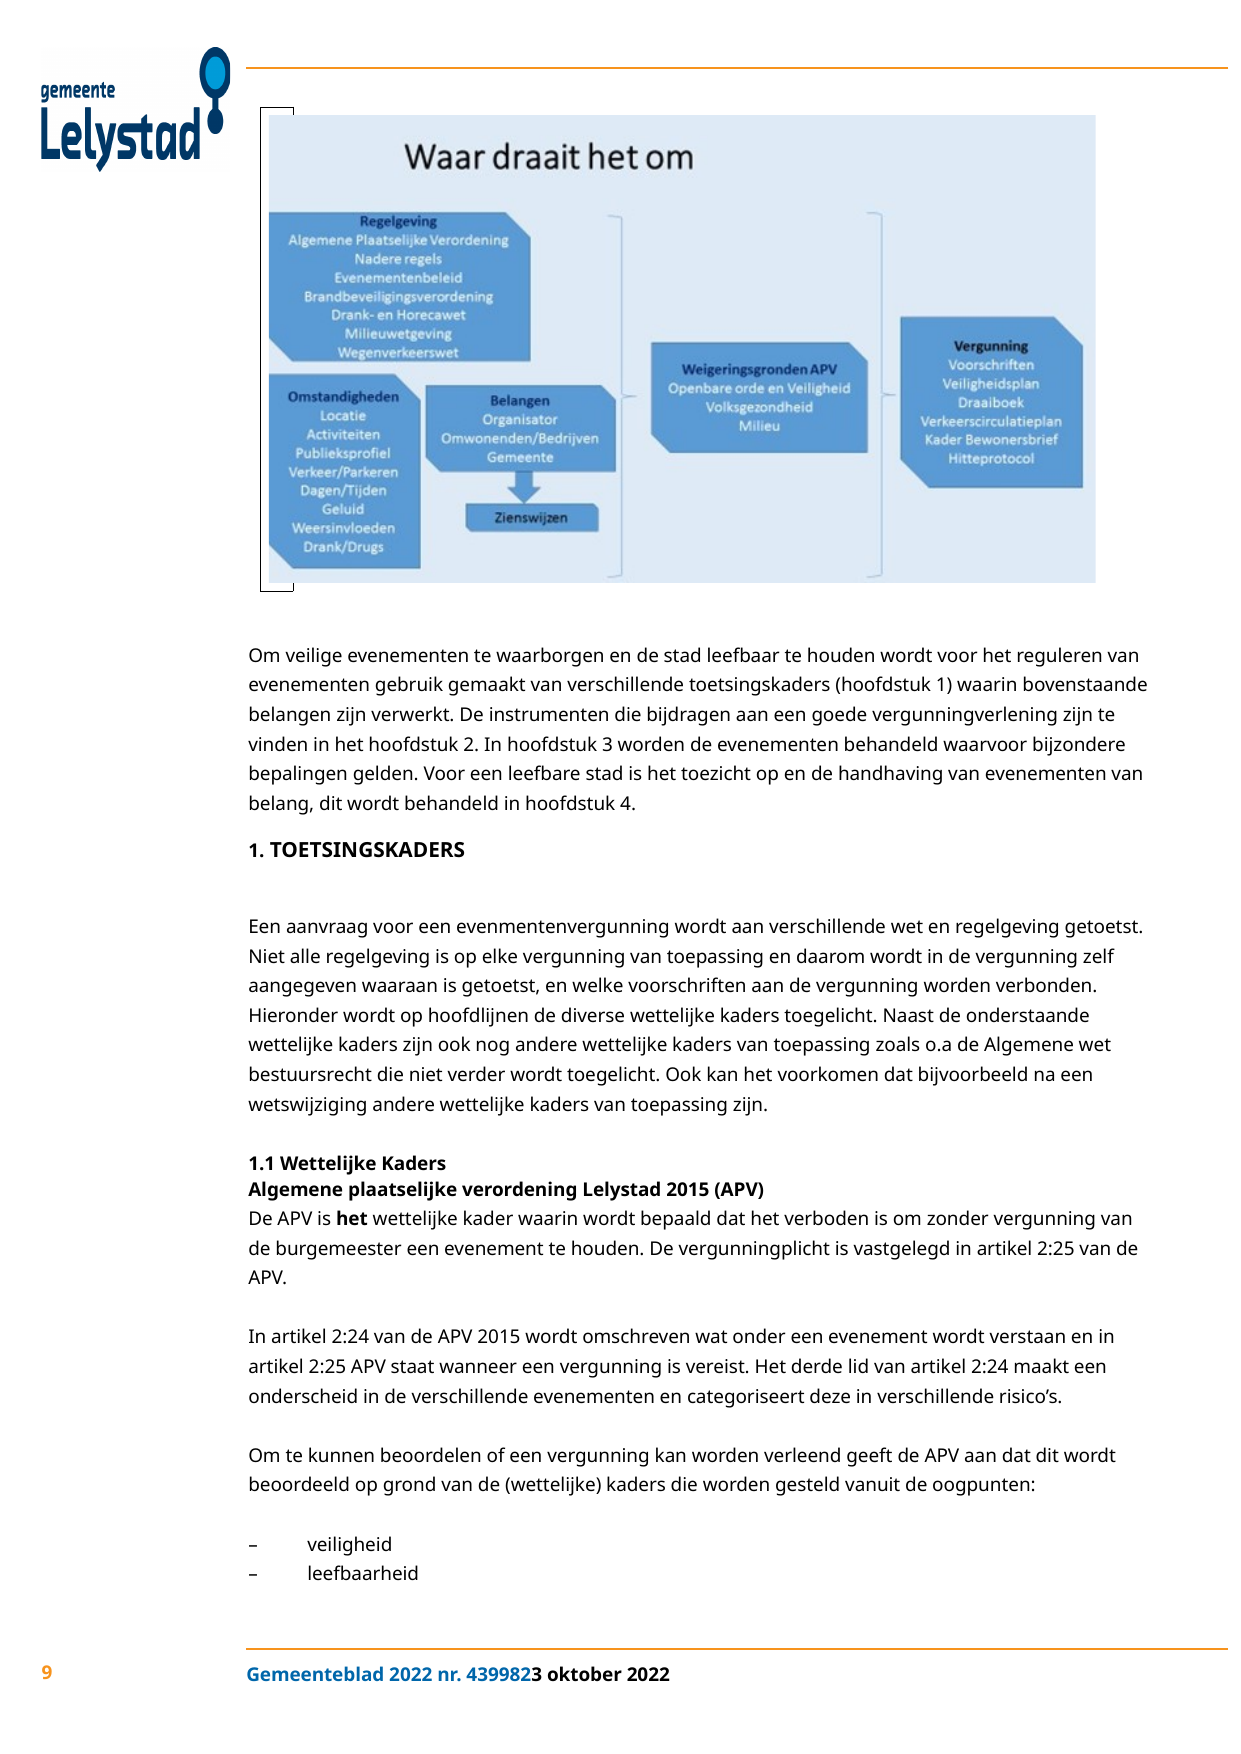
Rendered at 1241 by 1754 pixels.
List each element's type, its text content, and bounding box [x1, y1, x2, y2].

picture [41, 47, 231, 172]
list veiligheid [248, 1531, 1152, 1556]
text Een aanvraag voor een evenmentenvergunning wordt aan verschillende wet en regelgeving getoetst. Niet alle regelgeving is op elke vergunning van toepassing en daarom wordt in de vergunning zelf aangegeven waaraan is getoetst, en welke voorschriften aan de vergunning worden verbonden. Hieronder wordt op hoofdlijnen de diverse wettelijke kaders toegelicht. Naast de onderstaande wettelijke kaders zijn ook nog andere wettelijke kaders van toepassing zoals o.a de Algemene wet bestuursrecht die niet verder wordt toegelicht. Ook kan het voorkomen dat bijvoorbeeld na een wetswijziging andere wettelijke kaders van toepassing zijn. [248, 913, 1152, 1117]
text 1.1 Wettelijke Kaders [248, 1150, 1152, 1176]
picture [268, 115, 1096, 583]
list leefbaarheid [248, 1560, 1152, 1586]
text De APV is het wettelijke kader waarin wordt bepaald dat het verboden is om zonder vergunning van de burgemeester een evenement te houden. De vergunningplicht is vastgelegd in artikel 2:25 van de APV. [248, 1205, 1152, 1290]
text Om te kunnen beoordelen of een vergunning kan worden verleend geeft de APV aan dat dit wordt beoordeeld op grond van de (wettelijke) kaders die worden gesteld vanuit de oogpunten: [248, 1442, 1152, 1497]
text In artikel 2:24 van de APV 2015 wordt omschreven wat onder een evenement wordt verstaan en in artikel 2:25 APV staat wanneer een vergunning is vereist. Het derde lid van artikel 2:24 maakt een onderscheid in de verschillende evenementen en categoriseert deze in verschillende risico’s. [248, 1324, 1152, 1408]
text Algemene plaatselijke verordening Lelystad 2015 (APV) [248, 1176, 1152, 1201]
text 1. TOETSINGSKADERS [248, 836, 1152, 864]
text Om veilige evenementen te waarborgen en de stad leefbaar te houden wordt voor het reguleren van evenementen gebruik gemaakt van verschillende toetsingskaders (hoofdstuk 1) waarin bovenstaande belangen zijn verwerkt. De instrumenten die bijdragen aan een goede vergunningverlening zijn te vinden in het hoofdstuk 2. In hoofdstuk 3 worden de evenementen behandeld waarvoor bijzondere bepalingen gelden. Voor een leefbare stad is het toezicht op en de handhaving van evenementen van belang, dit wordt behandeld in hoofdstuk 4. [248, 642, 1152, 816]
